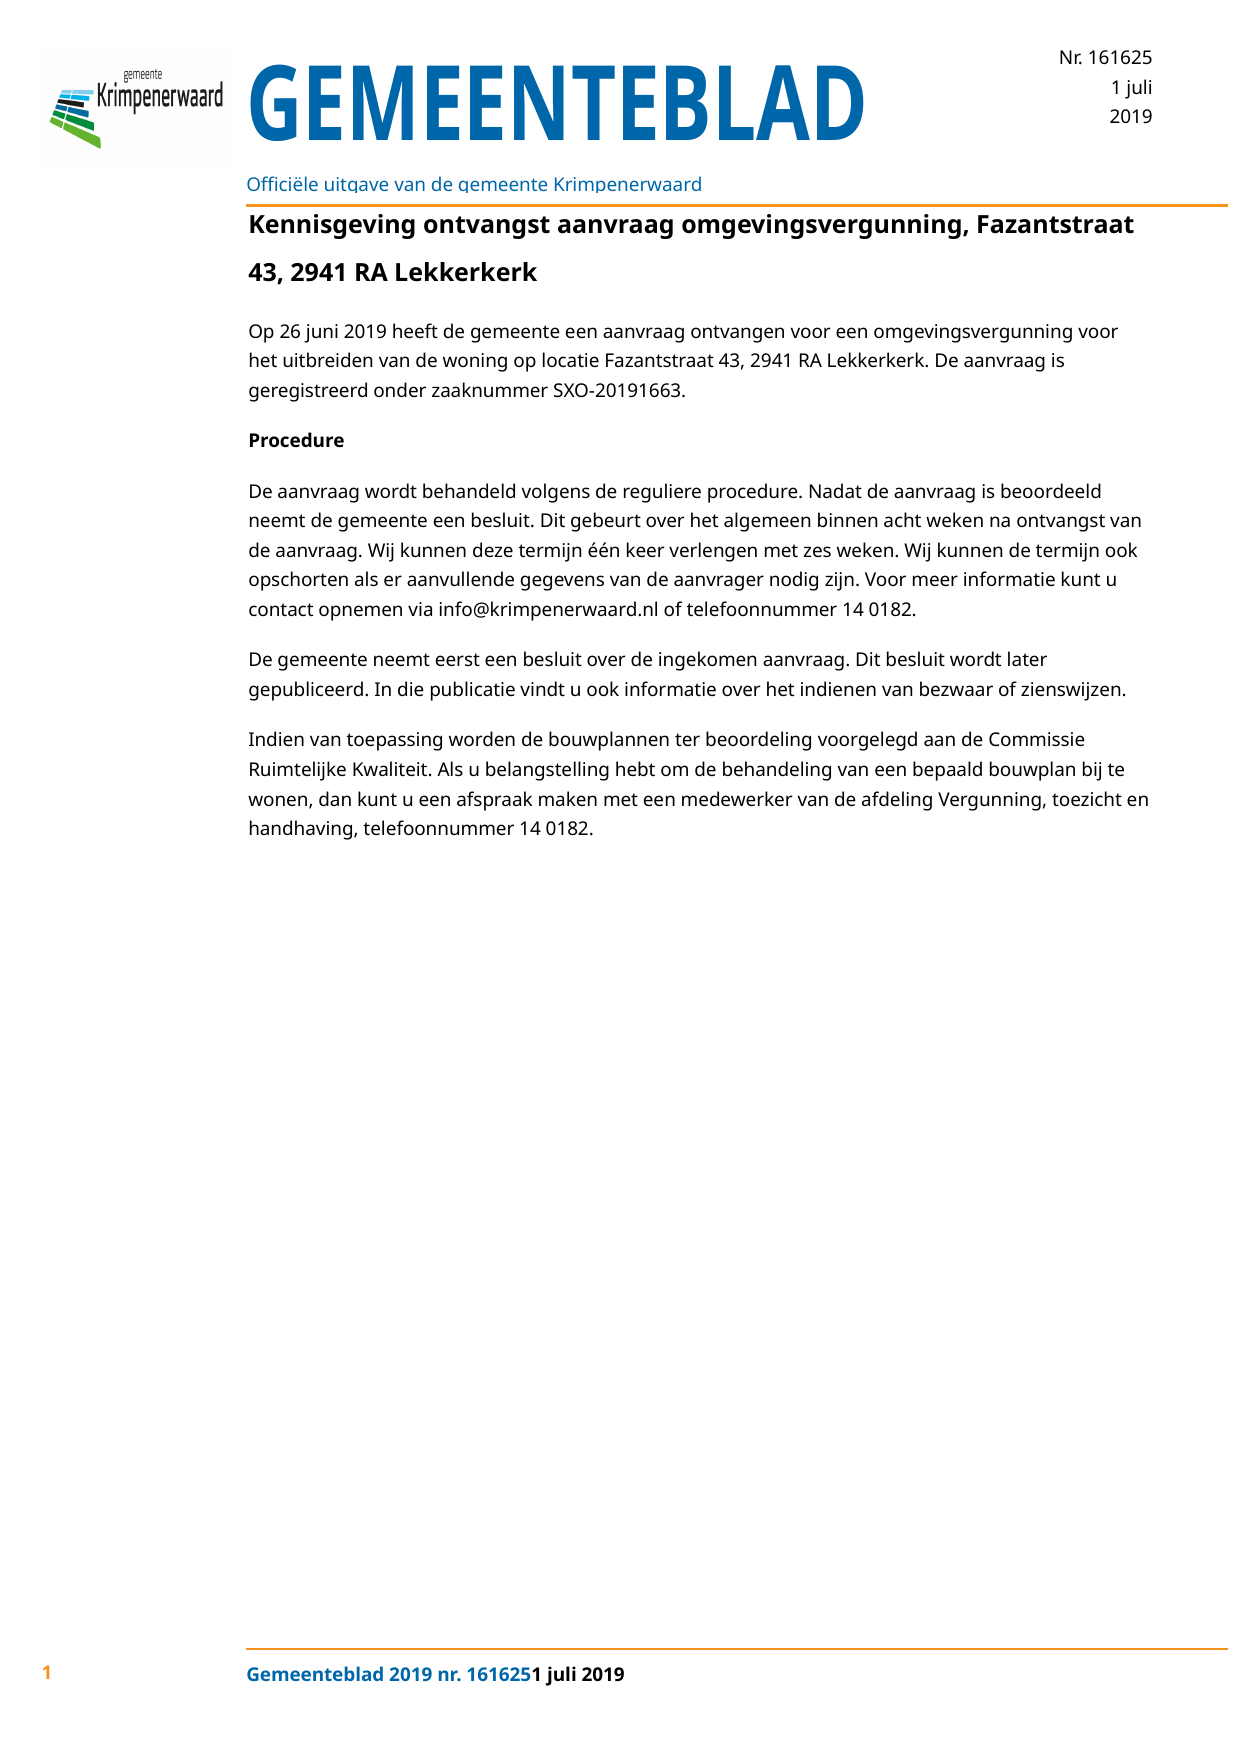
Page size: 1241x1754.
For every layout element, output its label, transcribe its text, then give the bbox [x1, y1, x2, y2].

text Indien van toepassing worden de bouwplannen ter beoordeling voorgelegd aan de Commissie Ruimtelijke Kwaliteit. Als u belangstelling hebt om de behandeling van een bepaald bouwplan bij te wonen, dan kunt u een afspraak maken met een medewerker van de afdeling Vergunning, toezicht en handhaving, telefoonnummer 14 0182. [248, 727, 1152, 841]
picture [41, 47, 231, 172]
text Procedure [248, 427, 1152, 453]
text De gemeente neemt eerst een besluit over de ingekomen aanvraag. Dit besluit wordt later gepubliceerd. In die publicatie vindt u ook informatie over het indienen van bezwaar of zienswijzen. [248, 647, 1152, 702]
text De aanvraag wordt behandeld volgens de reguliere procedure. Nadat de aanvraag is beoordeeld neemt de gemeente een besluit. Dit gebeurt over het algemeen binnen acht weken na ontvangst van de aanvraag. Wij kunnen deze termijn één keer verlengen met zes weken. Wij kunnen de termijn ook opschorten als er aanvullende gegevens van de aanvrager nodig zijn. Voor meer informatie kunt u contact opnemen via info@krimpenerwaard.nl of telefoonnummer 14 0182. [248, 478, 1152, 622]
text Op 26 juni 2019 heeft de gemeente een aanvraag ontvangen voor een omgevingsvergunning voor het uitbreiden van de woning op locatie Fazantstraat 43, 2941 RA Lekkerkerk. De aanvraag is geregistreerd onder zaaknummer SXO-20191663. [248, 318, 1152, 403]
text Kennisgeving ontvangst aanvraag omgevingsvergunning, Fazantstraat 43, 2941 RA Lekkerkerk [248, 207, 1152, 288]
